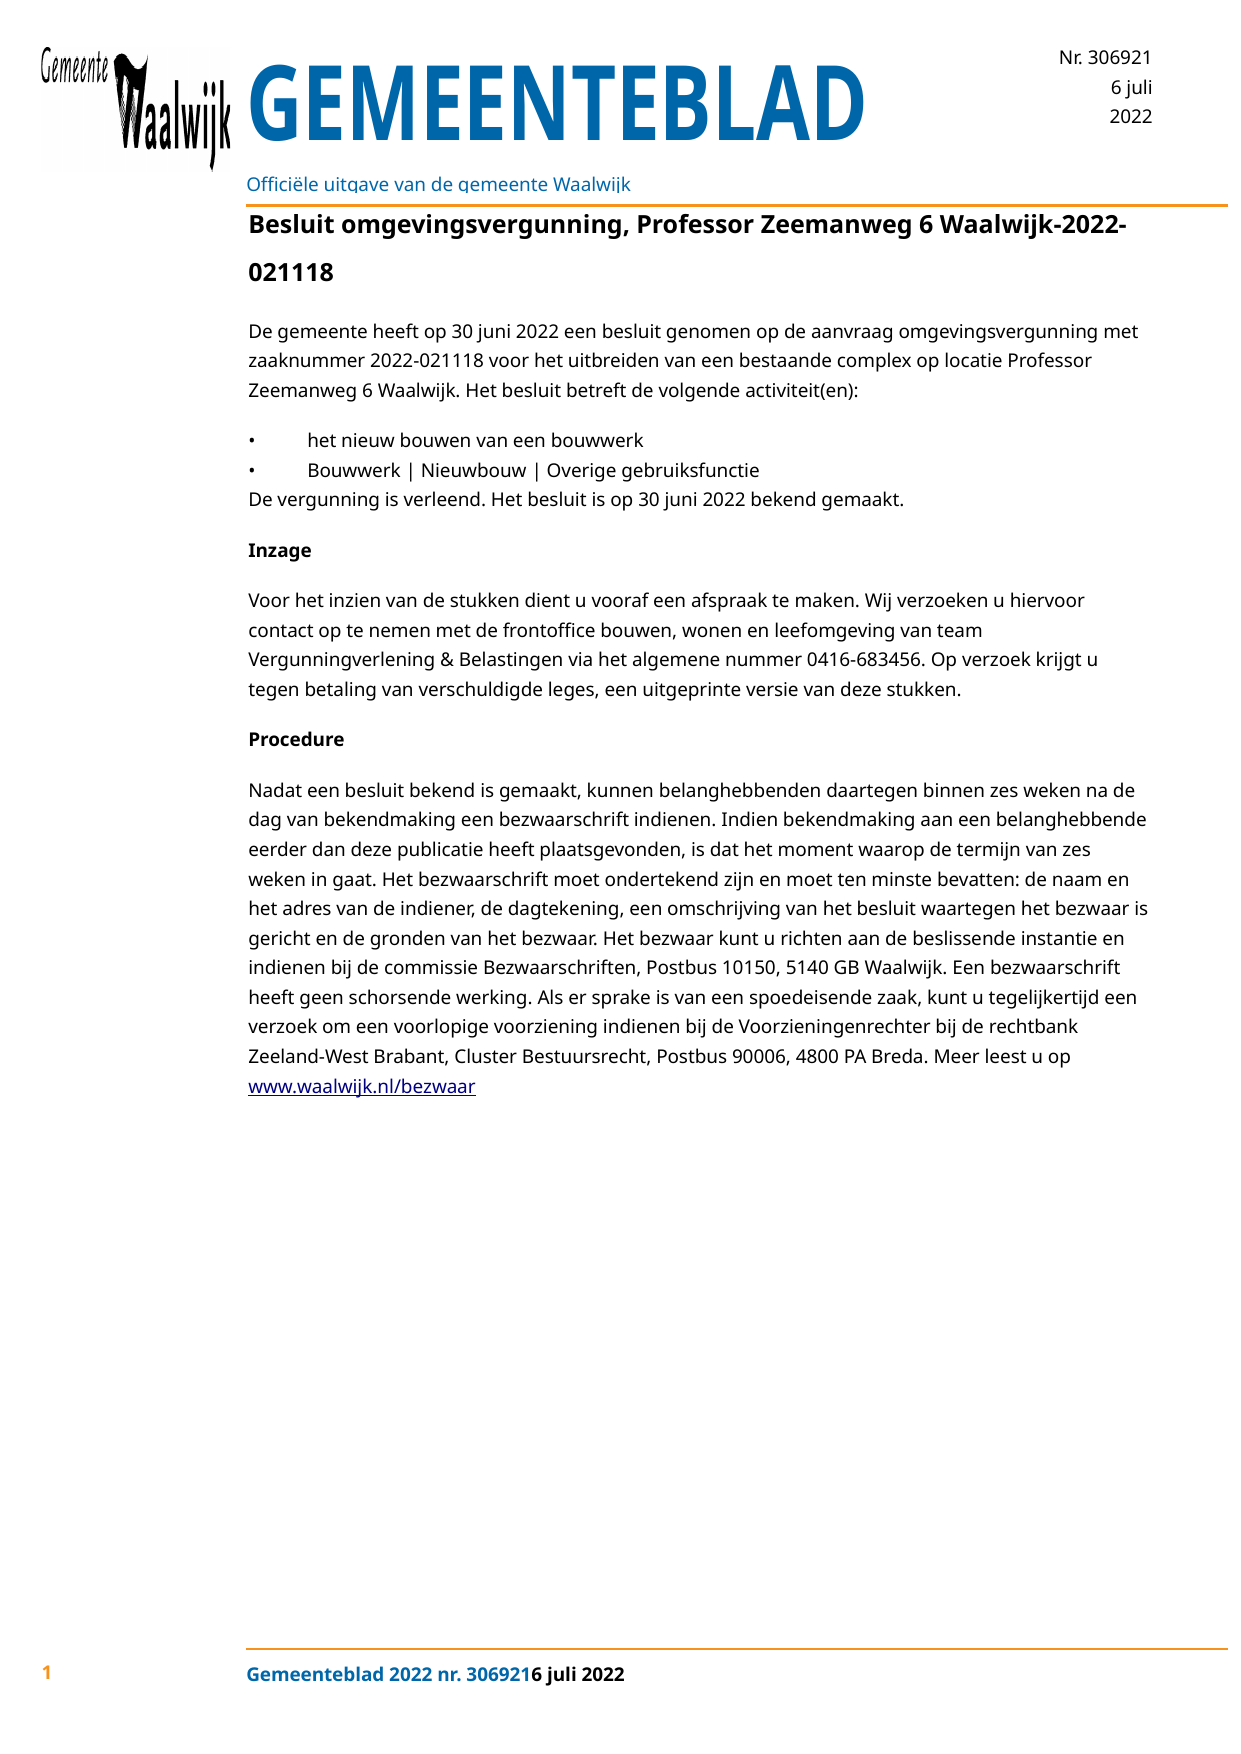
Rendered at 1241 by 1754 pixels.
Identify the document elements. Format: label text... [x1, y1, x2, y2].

text De gemeente heeft op 30 juni 2022 een besluit genomen op de aanvraag omgevingsvergunning met zaaknummer 2022-021118 voor het uitbreiden van een bestaande complex op locatie Professor Zeemanweg 6 Waalwijk. Het besluit betreft de volgende activiteit(en): [248, 318, 1152, 403]
list het nieuw bouwen van een bouwwerk [248, 427, 1152, 453]
text Inzage [248, 537, 1152, 563]
text Besluit omgevingsvergunning, Professor Zeemanweg 6 Waalwijk-2022-021118 [248, 207, 1152, 288]
text Voor het inzien van de stukken dient u vooraf een afspraak te maken. Wij verzoeken u hiervoor contact op te nemen met de frontoffice bouwen, wonen en leefomgeving van team Vergunningverlening & Belastingen via het algemene nummer 0416-683456. Op verzoek krijgt u tegen betaling van verschuldigde leges, een uitgeprinte versie van deze stukken. [248, 587, 1152, 702]
text Nadat een besluit bekend is gemaakt, kunnen belanghebbenden daartegen binnen zes weken na de dag van bekendmaking een bezwaarschrift indienen. Indien bekendmaking aan een belanghebbende eerder dan deze publicatie heeft plaatsgevonden, is dat het moment waarop de termijn van zes weken in gaat. Het bezwaarschrift moet ondertekend zijn en moet ten minste bevatten: de naam en het adres van de indiener, de dagtekening, een omschrijving van het besluit waartegen het bezwaar is gericht en de gronden van het bezwaar. Het bezwaar kunt u richten aan de beslissende instantie en indienen bij de commissie Bezwaarschriften, Postbus 10150, 5140 GB Waalwijk. Een bezwaarschrift heeft geen schorsende werking. Als er sprake is van een spoedeisende zaak, kunt u tegelijkertijd een verzoek om een voorlopige voorziening indienen bij de Voorzieningenrechter bij de rechtbank Zeeland-West Brabant, Cluster Bestuursrecht, Postbus 90006, 4800 PA Breda. Meer leest u op www.waalwijk.nl/bezwaar [248, 777, 1152, 1099]
text Procedure [248, 727, 1152, 752]
list Bouwwerk | Nieuwbouw | Overige gebruiksfunctie [248, 457, 1152, 483]
picture [41, 47, 231, 172]
text De vergunning is verleend. Het besluit is op 30 juni 2022 bekend gemaakt. [248, 487, 1152, 512]
